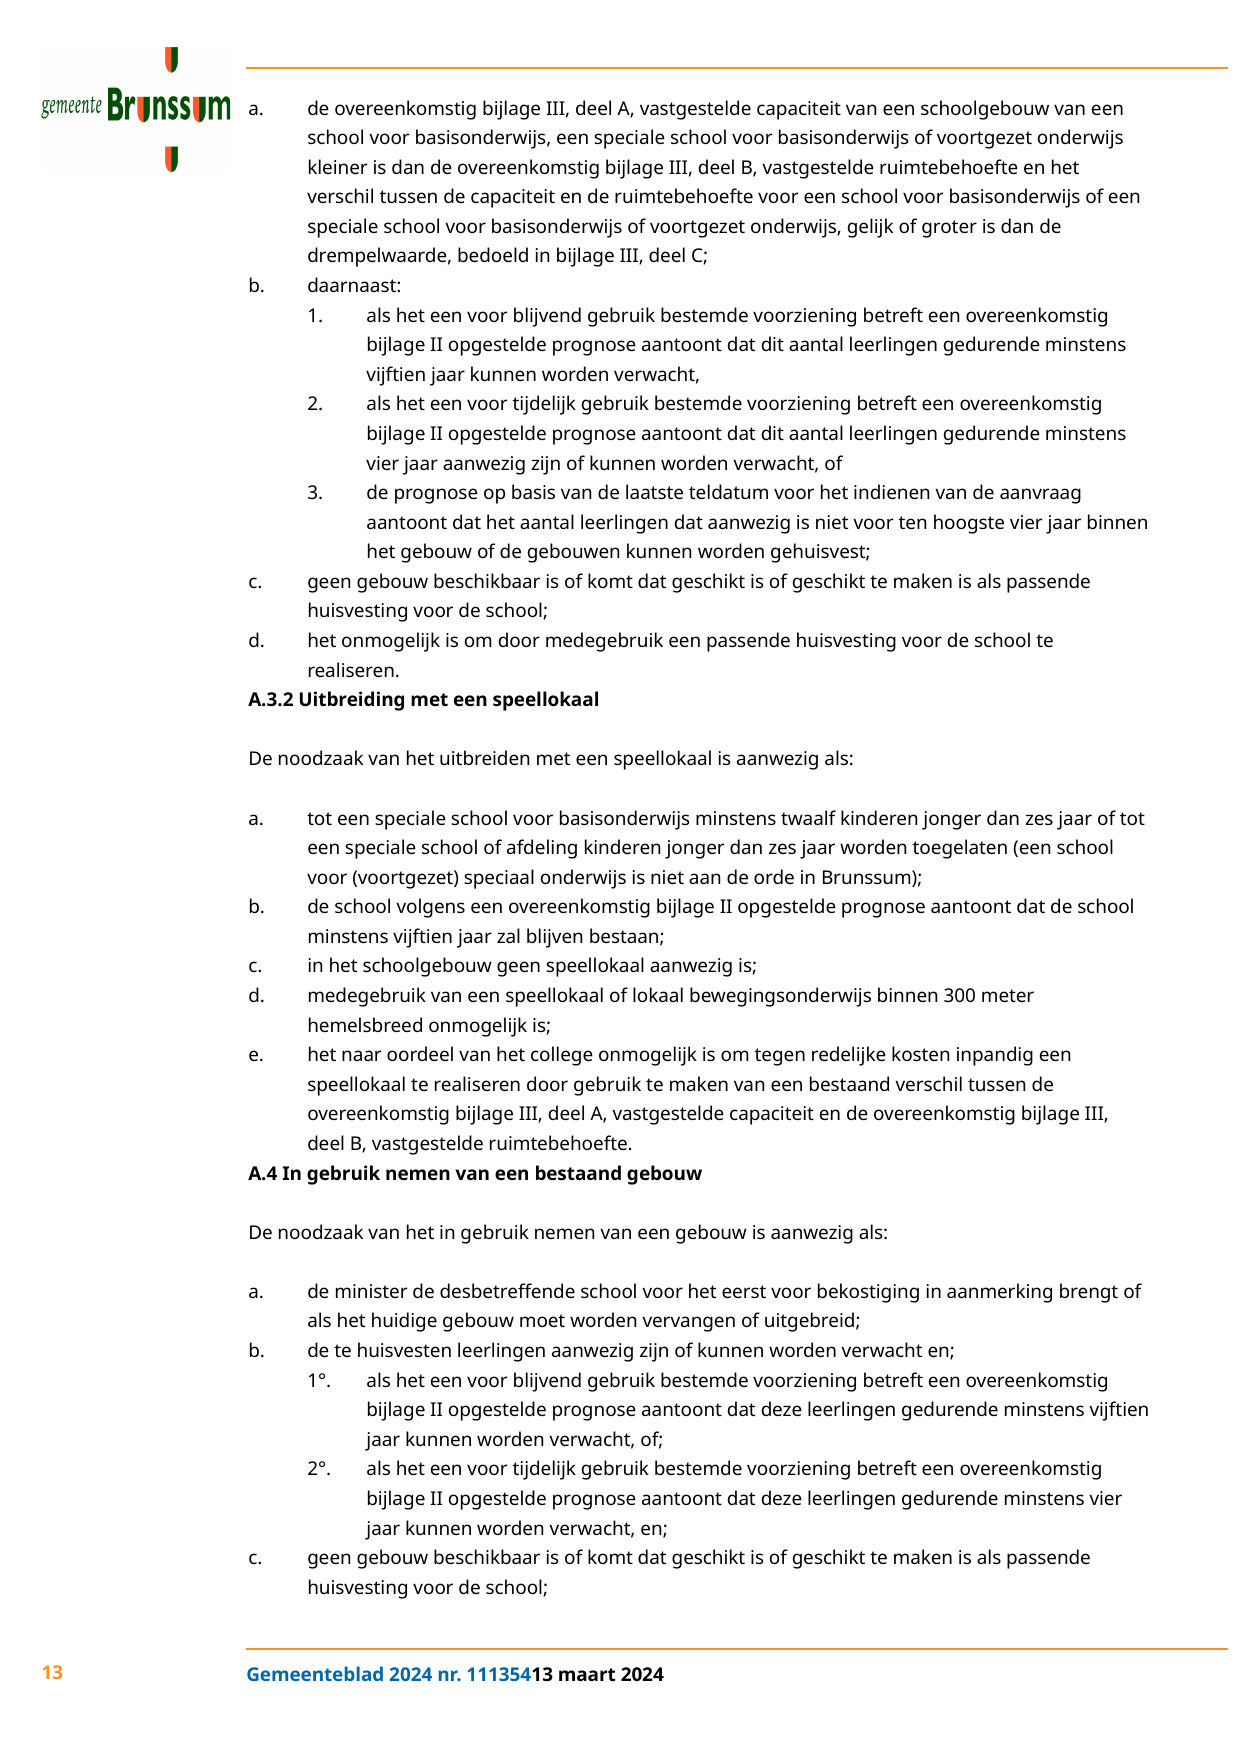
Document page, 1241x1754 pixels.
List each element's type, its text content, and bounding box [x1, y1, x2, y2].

text A.4 In gebruik nemen van een bestaand gebouw [248, 1160, 1152, 1186]
list de te huisvesten leerlingen aanwezig zijn of kunnen worden verwacht en; [248, 1337, 1152, 1363]
text De noodzaak van het uitbreiden met een speellokaal is aanwezig als: [248, 746, 1152, 771]
list de overeenkomstig bijlage III, deel A, vastgestelde capaciteit van een schoolgebouw van een school voor basisonderwijs, een speciale school voor basisonderwijs of voortgezet onderwijs kleiner is dan de overeenkomstig bijlage III, deel B, vastgestelde ruimtebehoefte en het verschil tussen de capaciteit en de ruimtebehoefte voor een school voor basisonderwijs of een speciale school voor basisonderwijs of voortgezet onderwijs, gelijk of groter is dan de drempelwaarde, bedoeld in bijlage III, deel C; [248, 95, 1152, 268]
list als het een voor blijvend gebruik bestemde voorziening betreft een overeenkomstig bijlage II opgestelde prognose aantoont dat deze leerlingen gedurende minstens vijftien jaar kunnen worden verwacht, of; [307, 1367, 1152, 1452]
list daarnaast: [248, 272, 1152, 298]
picture [41, 47, 231, 172]
text A.3.2 Uitbreiding met een speellokaal [248, 686, 1152, 712]
list als het een voor blijvend gebruik bestemde voorziening betreft een overeenkomstig bijlage II opgestelde prognose aantoont dat dit aantal leerlingen gedurende minstens vijftien jaar kunnen worden verwacht, [307, 302, 1152, 387]
list het naar oordeel van het college onmogelijk is om tegen redelijke kosten inpandig een speellokaal te realiseren door gebruik te maken van een bestaand verschil tussen de overeenkomstig bijlage III, deel A, vastgestelde capaciteit en de overeenkomstig bijlage III, deel B, vastgestelde ruimtebehoefte. [248, 1041, 1152, 1156]
list het onmogelijk is om door medegebruik een passende huisvesting voor de school te realiseren. [248, 627, 1152, 683]
text De noodzaak van het in gebruik nemen van een gebouw is aanwezig als: [248, 1219, 1152, 1245]
list als het een voor tijdelijk gebruik bestemde voorziening betreft een overeenkomstig bijlage II opgestelde prognose aantoont dat dit aantal leerlingen gedurende minstens vier jaar aanwezig zijn of kunnen worden verwacht, of [307, 391, 1152, 476]
list geen gebouw beschikbaar is of komt dat geschikt is of geschikt te maken is als passende huisvesting voor de school; [248, 1544, 1152, 1600]
list geen gebouw beschikbaar is of komt dat geschikt is of geschikt te maken is als passende huisvesting voor de school; [248, 568, 1152, 623]
list de prognose op basis van de laatste teldatum voor het indienen van de aanvraag aantoont dat het aantal leerlingen dat aanwezig is niet voor ten hoogste vier jaar binnen het gebouw of de gebouwen kunnen worden gehuisvest; [307, 479, 1152, 564]
list in het schoolgebouw geen speellokaal aanwezig is; [248, 953, 1152, 978]
list de minister de desbetreffende school voor het eerst voor bekostiging in aanmerking brengt of als het huidige gebouw moet worden vervangen of uitgebreid; [248, 1278, 1152, 1333]
list medegebruik van een speellokaal of lokaal bewegingsonderwijs binnen 300 meter hemelsbreed onmogelijk is; [248, 982, 1152, 1038]
list tot een speciale school voor basisonderwijs minstens twaalf kinderen jonger dan zes jaar of tot een speciale school of afdeling kinderen jonger dan zes jaar worden toegelaten (een school voor (voortgezet) speciaal onderwijs is niet aan de orde in Brunssum); [248, 805, 1152, 890]
list als het een voor tijdelijk gebruik bestemde voorziening betreft een overeenkomstig bijlage II opgestelde prognose aantoont dat deze leerlingen gedurende minstens vier jaar kunnen worden verwacht, en; [307, 1456, 1152, 1541]
list de school volgens een overeenkomstig bijlage II opgestelde prognose aantoont dat de school minstens vijftien jaar zal blijven bestaan; [248, 893, 1152, 949]
